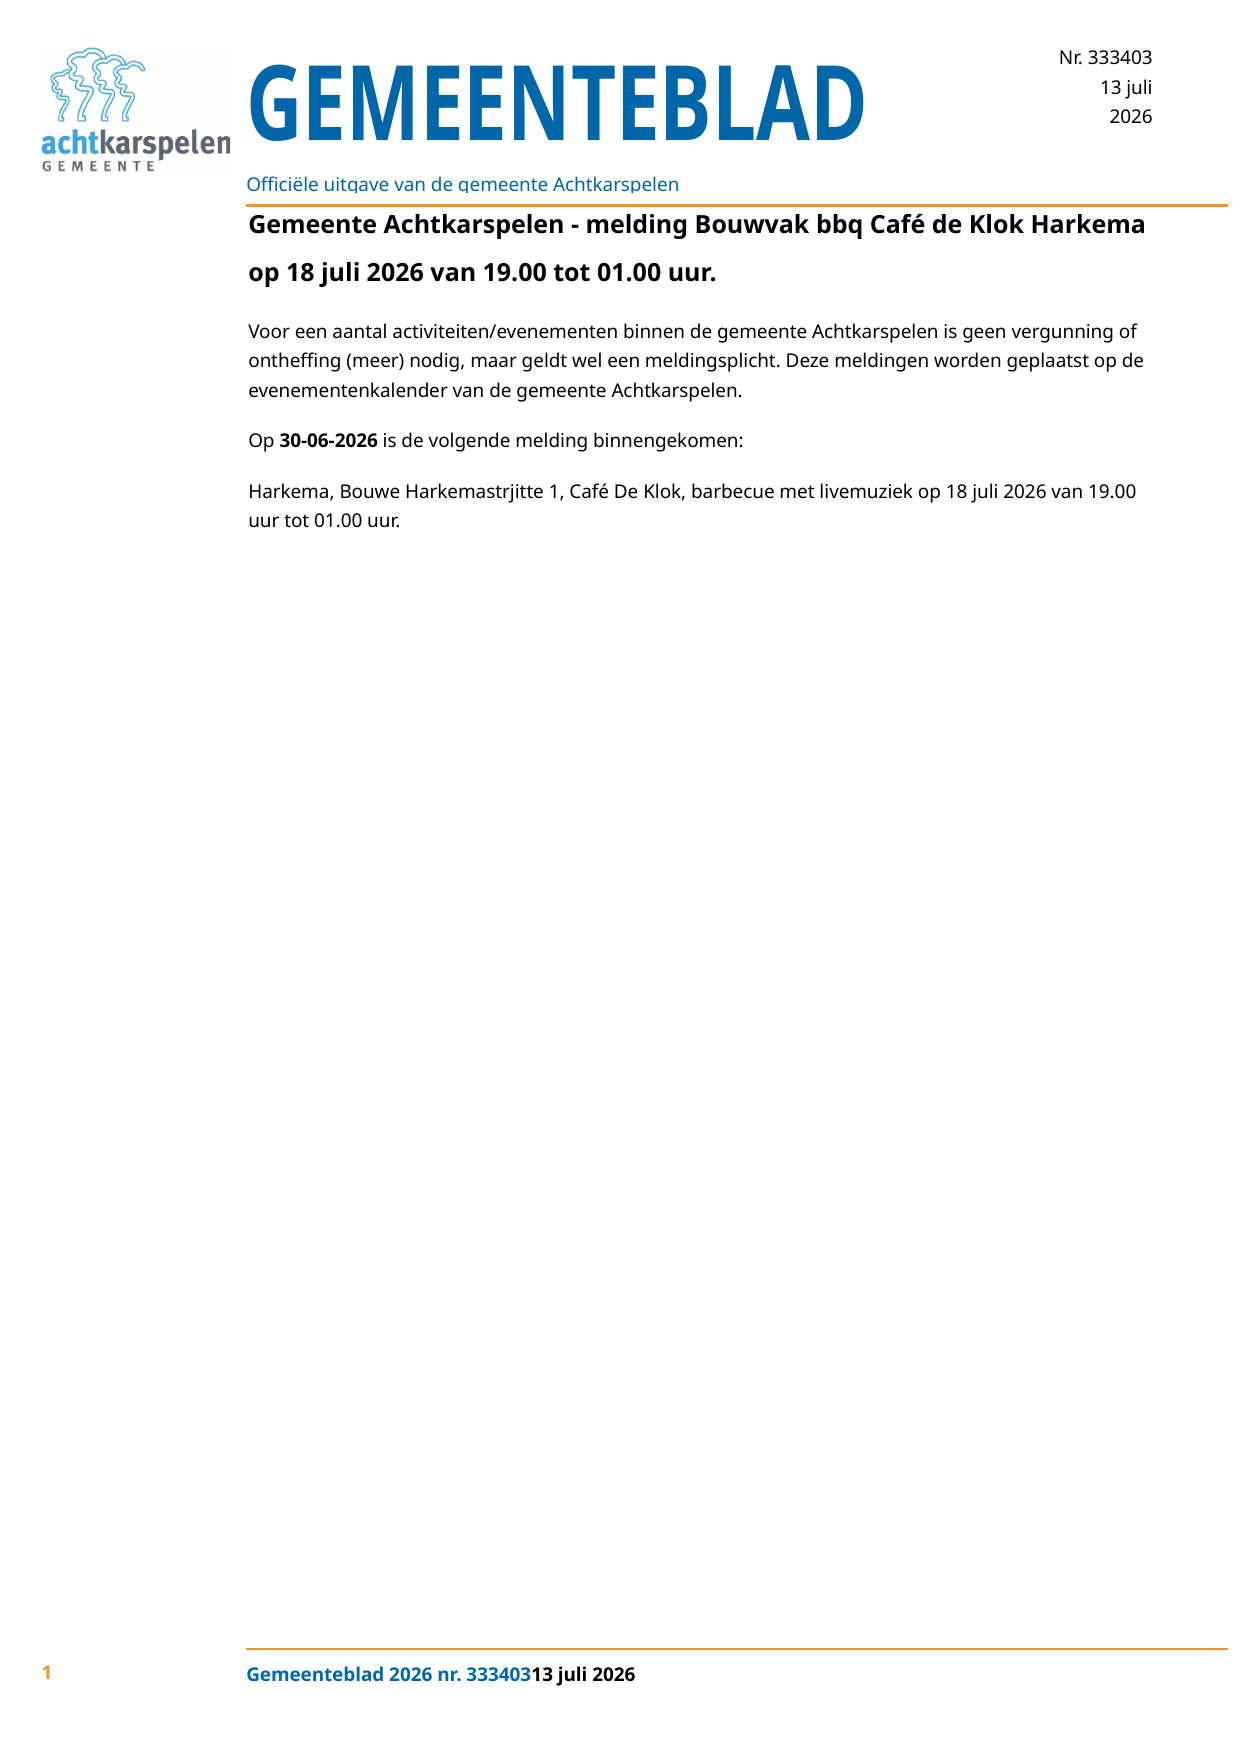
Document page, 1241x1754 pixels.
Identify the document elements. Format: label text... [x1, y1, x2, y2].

text Harkema, Bouwe Harkemastrjitte 1, Café De Klok, barbecue met livemuziek op 18 juli 2026 van 19.00 uur tot 01.00 uur. [248, 478, 1152, 533]
picture [41, 47, 231, 172]
text Op 30-06-2026 is de volgende melding binnengekomen: [248, 427, 1152, 453]
text Voor een aantal activiteiten/evenementen binnen de gemeente Achtkarspelen is geen vergunning of ontheffing (meer) nodig, maar geldt wel een meldingsplicht. Deze meldingen worden geplaatst op de evenementenkalender van de gemeente Achtkarspelen. [248, 318, 1152, 403]
text Gemeente Achtkarspelen - melding Bouwvak bbq Café de Klok Harkema op 18 juli 2026 van 19.00 tot 01.00 uur. [248, 207, 1152, 288]
